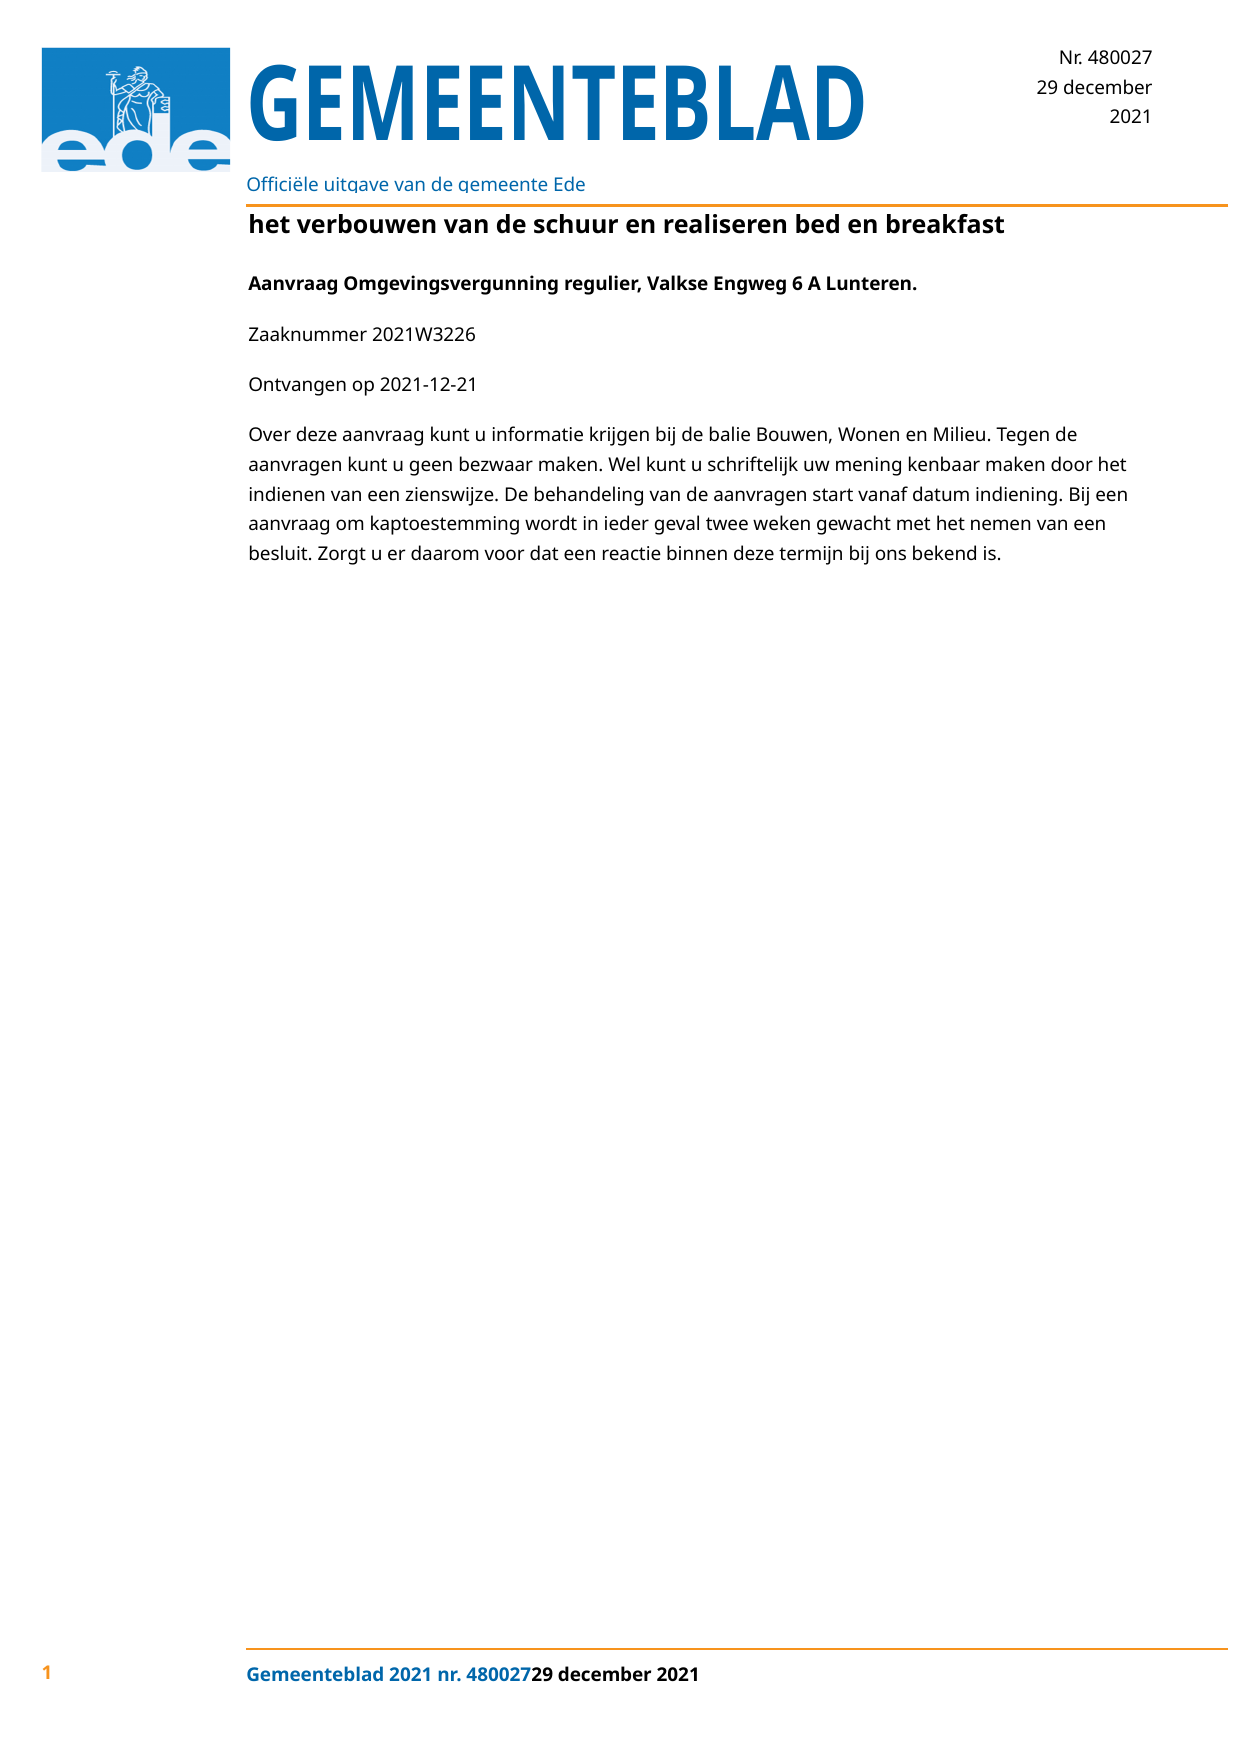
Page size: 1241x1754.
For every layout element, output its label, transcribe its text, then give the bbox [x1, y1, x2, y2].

text het verbouwen van de schuur en realiseren bed en breakfast [248, 207, 1152, 241]
text Aanvraag Omgevingsvergunning regulier, Valkse Engweg 6 A Lunteren. [248, 270, 1152, 296]
picture [41, 47, 231, 172]
text Ontvangen op 2021-12-21 [248, 371, 1152, 397]
text Zaaknummer 2021W3226 [248, 321, 1152, 346]
text Over deze aanvraag kunt u informatie krijgen bij de balie Bouwen, Wonen en Milieu. Tegen de aanvragen kunt u geen bezwaar maken. Wel kunt u schriftelijk uw mening kenbaar maken door het indienen van een zienswijze. De behandeling van de aanvragen start vanaf datum indiening. Bij een aanvraag om kaptoestemming wordt in ieder geval twee weken gewacht met het nemen van een besluit. Zorgt u er daarom voor dat een reactie binnen deze termijn bij ons bekend is. [248, 422, 1152, 566]
